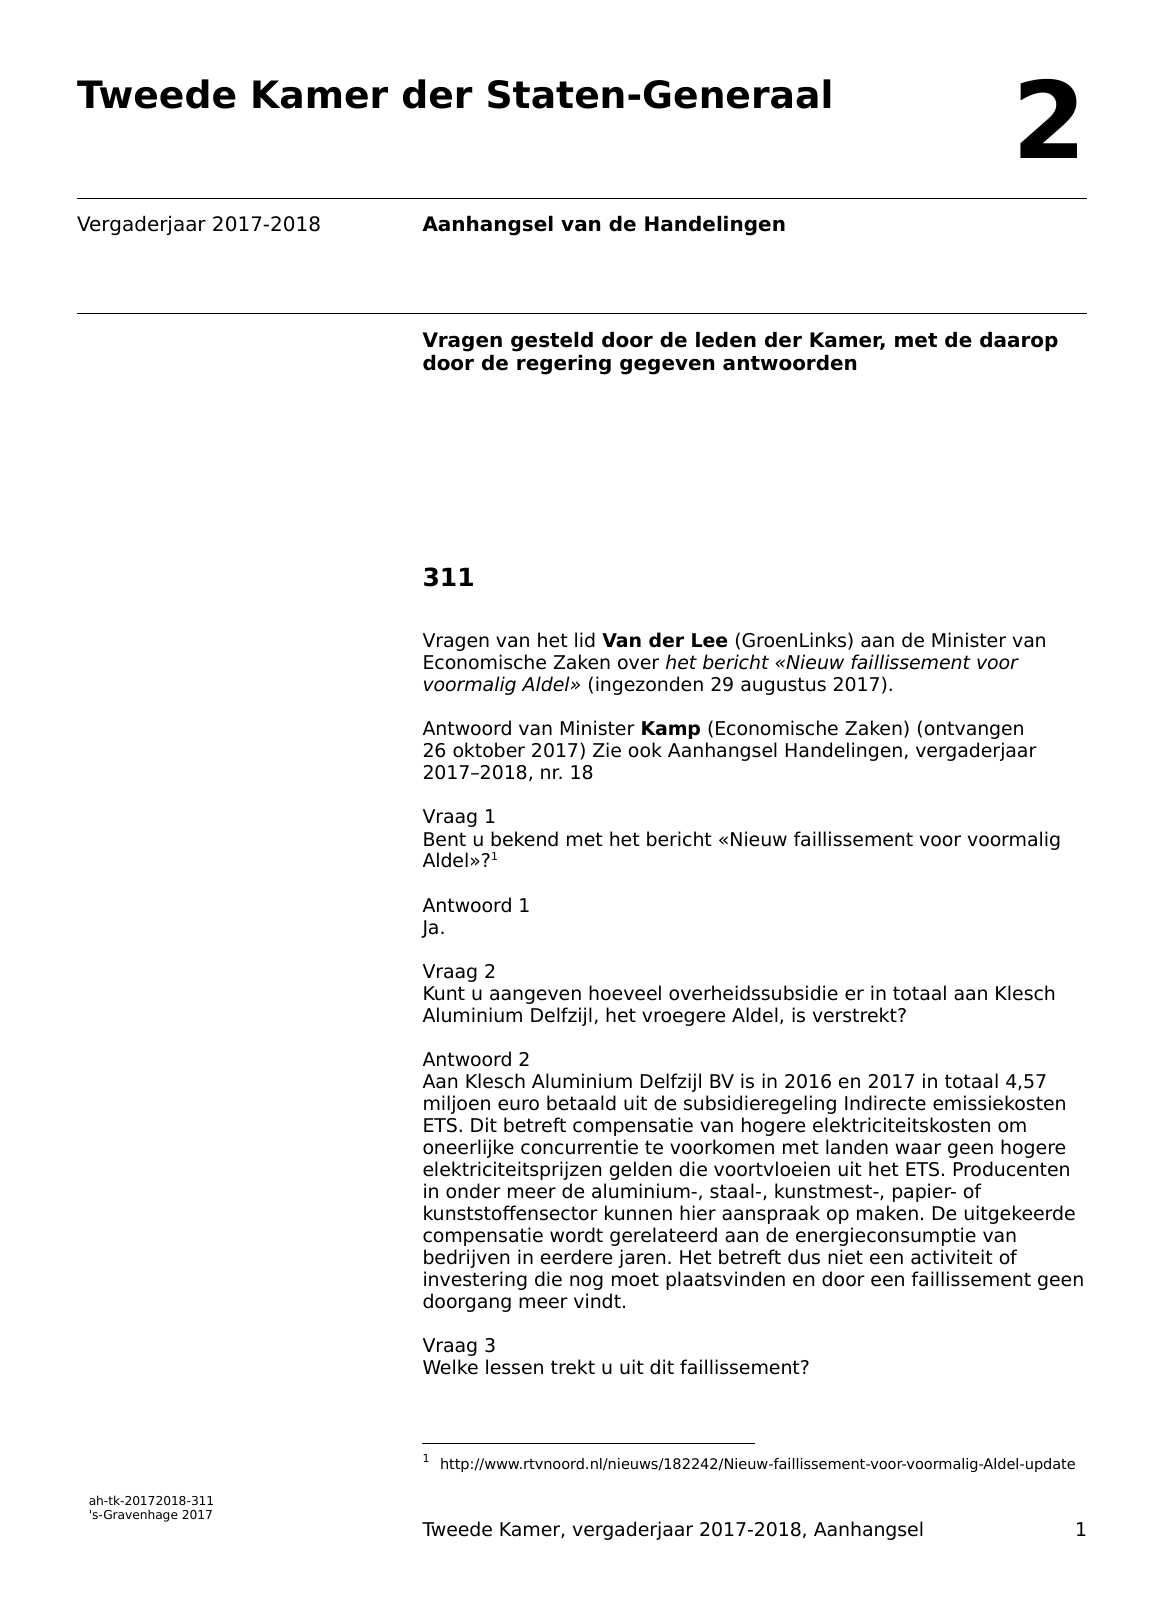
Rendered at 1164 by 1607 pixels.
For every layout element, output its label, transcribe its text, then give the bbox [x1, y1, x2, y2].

text Vraag 3 [422, 1335, 1087, 1357]
table_cell Aanhangsel van de Handelingen [422, 199, 1087, 313]
table_cell Vergaderjaar 2017-2018 [77, 199, 422, 313]
text Bent u bekend met het bericht «Nieuw faillissement voor voormalig Aldel»? [422, 828, 1087, 872]
text Aan Klesch Aluminium Delfzijl BV is in 2016 en 2017 in totaal 4,57 miljoen euro betaald uit de subsidieregeling Indirecte emissiekosten ETS. Dit betreft compensatie van hogere elektriciteitskosten om oneerlijke concurrentie te voorkomen met landen waar geen hogere elektriciteitsprijzen gelden die voortvloeien uit het ETS. Producenten in onder meer de aluminium-, staal-, kunstmest-, papier- of kunststoffensector kunnen hier aanspraak op maken. De uitgekeerde compensatie wordt gerelateerd aan de energieconsumptie van bedrijven in eerdere jaren. Het betreft dus niet een activiteit of investering die nog moet plaatsvinden en door een faillissement geen doorgang meer vindt. [422, 1071, 1087, 1313]
text Vraag 1 [422, 806, 1087, 828]
table_cell Vragen gesteld door de leden der Kamer, met de daarop door de regering gegeven antwoorden [422, 314, 1087, 375]
text ah-tk-20172018-311 [88, 1494, 323, 1508]
text 311 [422, 563, 1087, 592]
table_header Tweede Kamer der Staten-Generaal [77, 59, 886, 198]
text Vragen van het lid Van der Lee (GroenLinks) aan de Minister van Economische Zaken over het bericht «Nieuw faillissement voor voormalig Aldel» (ingezonden 29 augustus 2017). [422, 630, 1087, 696]
text 's-Gravenhage 2017 [88, 1508, 323, 1522]
text Kunt u aangeven hoeveel overheidssubsidie er in totaal aan Klesch Aluminium Delfzijl, het vroegere Aldel, is verstrekt? [422, 983, 1087, 1027]
table_cell [77, 314, 422, 375]
text Antwoord 1 [422, 894, 1087, 917]
text Antwoord van Minister Kamp (Economische Zaken) (ontvangen 26 oktober 2017) Zie ook Aanhangsel Handelingen, vergaderjaar 2017–2018, nr. 18 [422, 718, 1087, 784]
text Ja. [422, 917, 1087, 938]
text Vraag 2 [422, 961, 1087, 983]
text Antwoord 2 [422, 1049, 1087, 1071]
text http://www.rtvnoord.nl/nieuws/182242/Nieuw-faillissement-voor-voormalig-Aldel-update [422, 1452, 1087, 1474]
text Welke lessen trekt u uit dit faillissement? [422, 1357, 1087, 1379]
table_header 2 [886, 59, 1087, 198]
